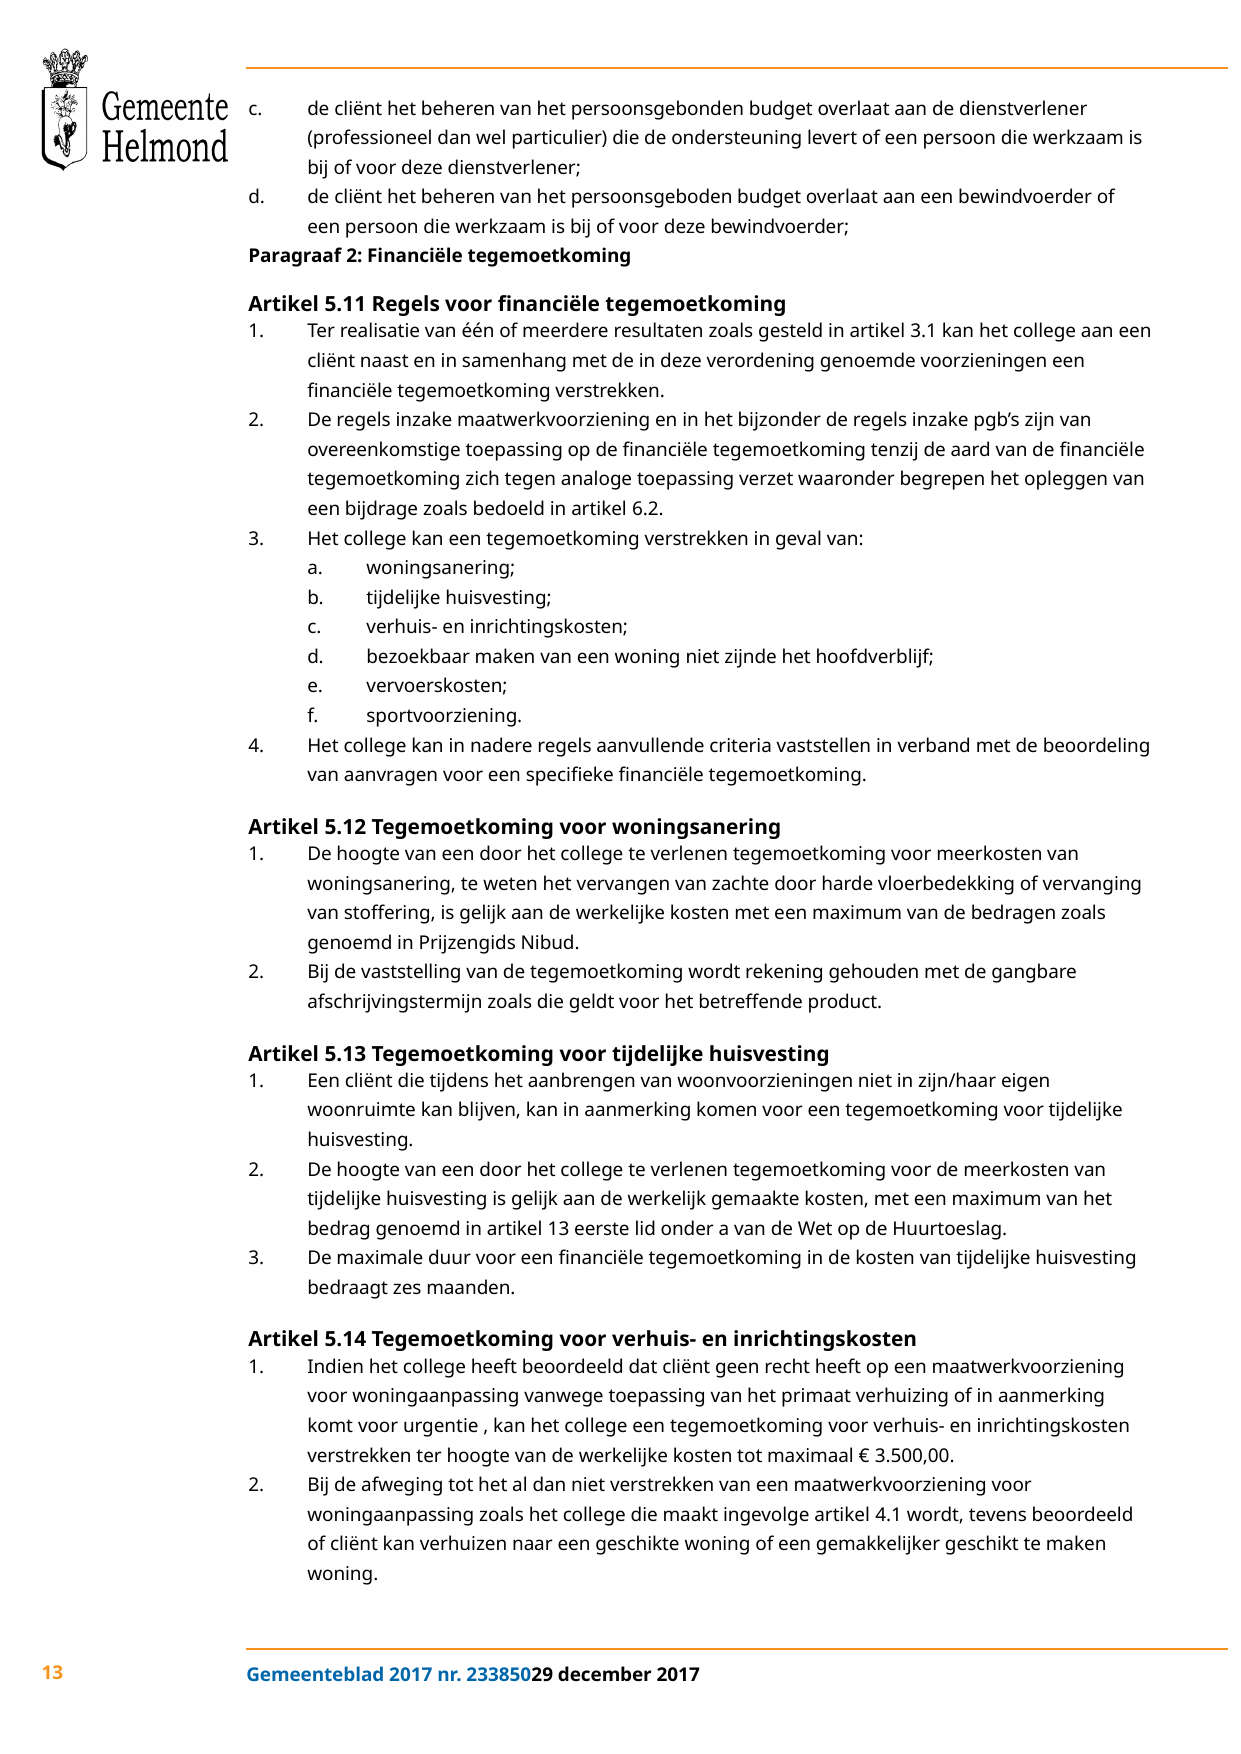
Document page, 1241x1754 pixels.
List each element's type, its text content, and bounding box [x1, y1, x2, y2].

list sportvoorziening. [307, 702, 1152, 728]
list De regels inzake maatwerkvoorziening en in het bijzonder de regels inzake pgb’s zijn van overeenkomstige toepassing op de financiële tegemoetkoming tenzij de aard van de financiële tegemoetkoming zich tegen analoge toepassing verzet waaronder begrepen het opleggen van een bijdrage zoals bedoeld in artikel 6.2. [248, 406, 1152, 521]
list de cliënt het beheren van het persoonsgeboden budget overlaat aan een bewindvoerder of een persoon die werkzaam is bij of voor deze bewindvoerder; [248, 183, 1152, 239]
text Artikel 5.14 Tegemoetkoming voor verhuis- en inrichtingskosten [248, 1324, 1152, 1353]
list De hoogte van een door het college te verlenen tegemoetkoming voor de meerkosten van tijdelijke huisvesting is gelijk aan de werkelijk gemaakte kosten, met een maximum van het bedrag genoemd in artikel 13 eerste lid onder a van de Wet op de Huurtoeslag. [248, 1156, 1152, 1241]
list De hoogte van een door het college te verlenen tegemoetkoming voor meerkosten van woningsanering, te weten het vervangen van zachte door harde vloerbedekking of vervanging van stoffering, is gelijk aan de werkelijke kosten met een maximum van de bedragen zoals genoemd in Prijzengids Nibud. [248, 840, 1152, 955]
list Een cliënt die tijdens het aanbrengen van woonvoorzieningen niet in zijn/haar eigen woonruimte kan blijven, kan in aanmerking komen voor een tegemoetkoming voor tijdelijke huisvesting. [248, 1067, 1152, 1152]
text Paragraaf 2: Financiële tegemoetkoming [248, 243, 1152, 268]
list bezoekbaar maken van een woning niet zijnde het hoofdverblijf; [307, 643, 1152, 669]
list Bij de afweging tot het al dan niet verstrekken van een maatwerkvoorziening voor woningaanpassing zoals het college die maakt ingevolge artikel 4.1 wordt, tevens beoordeeld of cliënt kan verhuizen naar een geschikte woning of een gemakkelijker geschikt te maken woning. [248, 1471, 1152, 1586]
list verhuis- en inrichtingskosten; [307, 613, 1152, 639]
list de cliënt het beheren van het persoonsgebonden budget overlaat aan de dienstverlener (professioneel dan wel particulier) die de ondersteuning levert of een persoon die werkzaam is bij of voor deze dienstverlener; [248, 95, 1152, 180]
list Bij de vaststelling van de tegemoetkoming wordt rekening gehouden met de gangbare afschrijvingstermijn zoals die geldt voor het betreffende product. [248, 959, 1152, 1014]
picture [41, 47, 231, 172]
list Het college kan een tegemoetkoming verstrekken in geval van: [248, 525, 1152, 551]
text Artikel 5.12 Tegemoetkoming voor woningsanering [248, 812, 1152, 840]
list vervoerskosten; [307, 673, 1152, 698]
text Artikel 5.11 Regels voor financiële tegemoetkoming [248, 289, 1152, 318]
list Indien het college heeft beoordeeld dat cliënt geen recht heeft op een maatwerkvoorziening voor woningaanpassing vanwege toepassing van het primaat verhuizing of in aanmerking komt voor urgentie , kan het college een tegemoetkoming voor verhuis- en inrichtingskosten verstrekken ter hoogte van de werkelijke kosten tot maximaal € 3.500,00. [248, 1353, 1152, 1467]
text Artikel 5.13 Tegemoetkoming voor tijdelijke huisvesting [248, 1039, 1152, 1067]
list De maximale duur voor een financiële tegemoetkoming in de kosten van tijdelijke huisvesting bedraagt zes maanden. [248, 1244, 1152, 1300]
list tijdelijke huisvesting; [307, 584, 1152, 610]
list woningsanering; [307, 554, 1152, 580]
list Ter realisatie van één of meerdere resultaten zoals gesteld in artikel 3.1 kan het college aan een cliënt naast en in samenhang met de in deze verordening genoemde voorzieningen een financiële tegemoetkoming verstrekken. [248, 318, 1152, 403]
list Het college kan in nadere regels aanvullende criteria vaststellen in verband met de beoordeling van aanvragen voor een specifieke financiële tegemoetkoming. [248, 732, 1152, 787]
